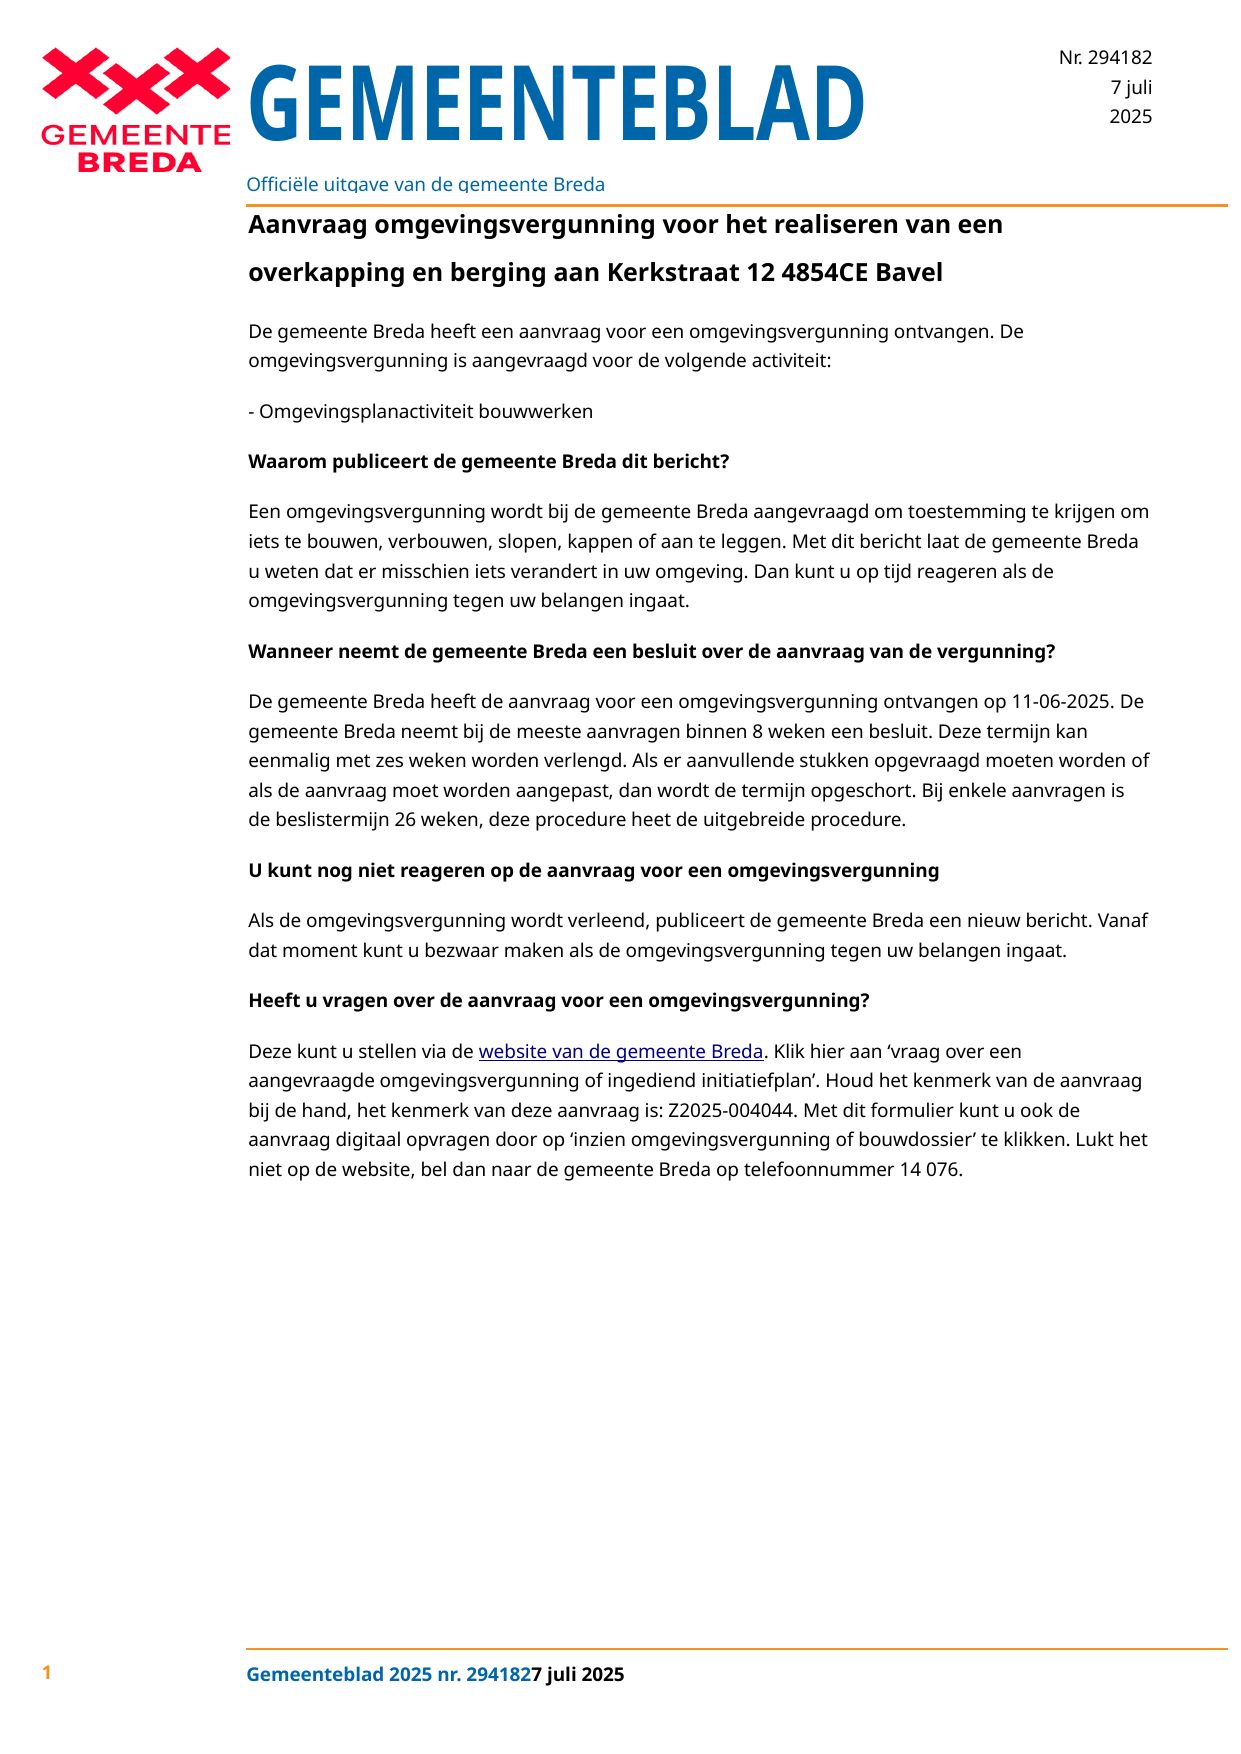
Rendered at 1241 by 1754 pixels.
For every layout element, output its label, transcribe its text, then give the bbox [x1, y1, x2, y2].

text Wanneer neemt de gemeente Breda een besluit over de aanvraag van de vergunning? [248, 638, 1152, 664]
text De gemeente Breda heeft de aanvraag voor een omgevingsvergunning ontvangen op 11-06-2025. De gemeente Breda neemt bij de meeste aanvragen binnen 8 weken een besluit. Deze termijn kan eenmalig met zes weken worden verlengd. Als er aanvullende stukken opgevraagd moeten worden of als de aanvraag moet worden aangepast, dan wordt de termijn opgeschort. Bij enkele aanvragen is de beslistermijn 26 weken, deze procedure heet de uitgebreide procedure. [248, 688, 1152, 832]
text Een omgevingsvergunning wordt bij de gemeente Breda aangevraagd om toestemming te krijgen om iets te bouwen, verbouwen, slopen, kappen of aan te leggen. Met dit bericht laat de gemeente Breda u weten dat er misschien iets verandert in uw omgeving. Dan kunt u op tijd reageren als de omgevingsvergunning tegen uw belangen ingaat. [248, 499, 1152, 613]
text U kunt nog niet reageren op de aanvraag voor een omgevingsvergunning [248, 857, 1152, 883]
text Aanvraag omgevingsvergunning voor het realiseren van een overkapping en berging aan Kerkstraat 12 4854CE Bavel [248, 207, 1152, 288]
text Heeft u vragen over de aanvraag voor een omgevingsvergunning? [248, 987, 1152, 1013]
text Deze kunt u stellen via de website van de gemeente Breda. Klik hier aan ‘vraag over een aangevraagde omgevingsvergunning of ingediend initiatiefplan’. Houd het kenmerk van de aanvraag bij de hand, het kenmerk van deze aanvraag is: Z2025-004044. Met dit formulier kunt u ook de aanvraag digitaal opvragen door op ‘inzien omgevingsvergunning of bouwdossier’ te klikken. Lukt het niet op de website, bel dan naar de gemeente Breda op telefoonnummer 14 076. [248, 1038, 1152, 1182]
text Als de omgevingsvergunning wordt verleend, publiceert de gemeente Breda een nieuw bericht. Vanaf dat moment kunt u bezwaar maken als de omgevingsvergunning tegen uw belangen ingaat. [248, 907, 1152, 963]
text Waarom publiceert de gemeente Breda dit bericht? [248, 448, 1152, 474]
text De gemeente Breda heeft een aanvraag voor een omgevingsvergunning ontvangen. De omgevingsvergunning is aangevraagd voor de volgende activiteit: [248, 318, 1152, 373]
picture [41, 47, 231, 172]
text - Omgevingsplanactiviteit bouwwerken [248, 398, 1152, 424]
